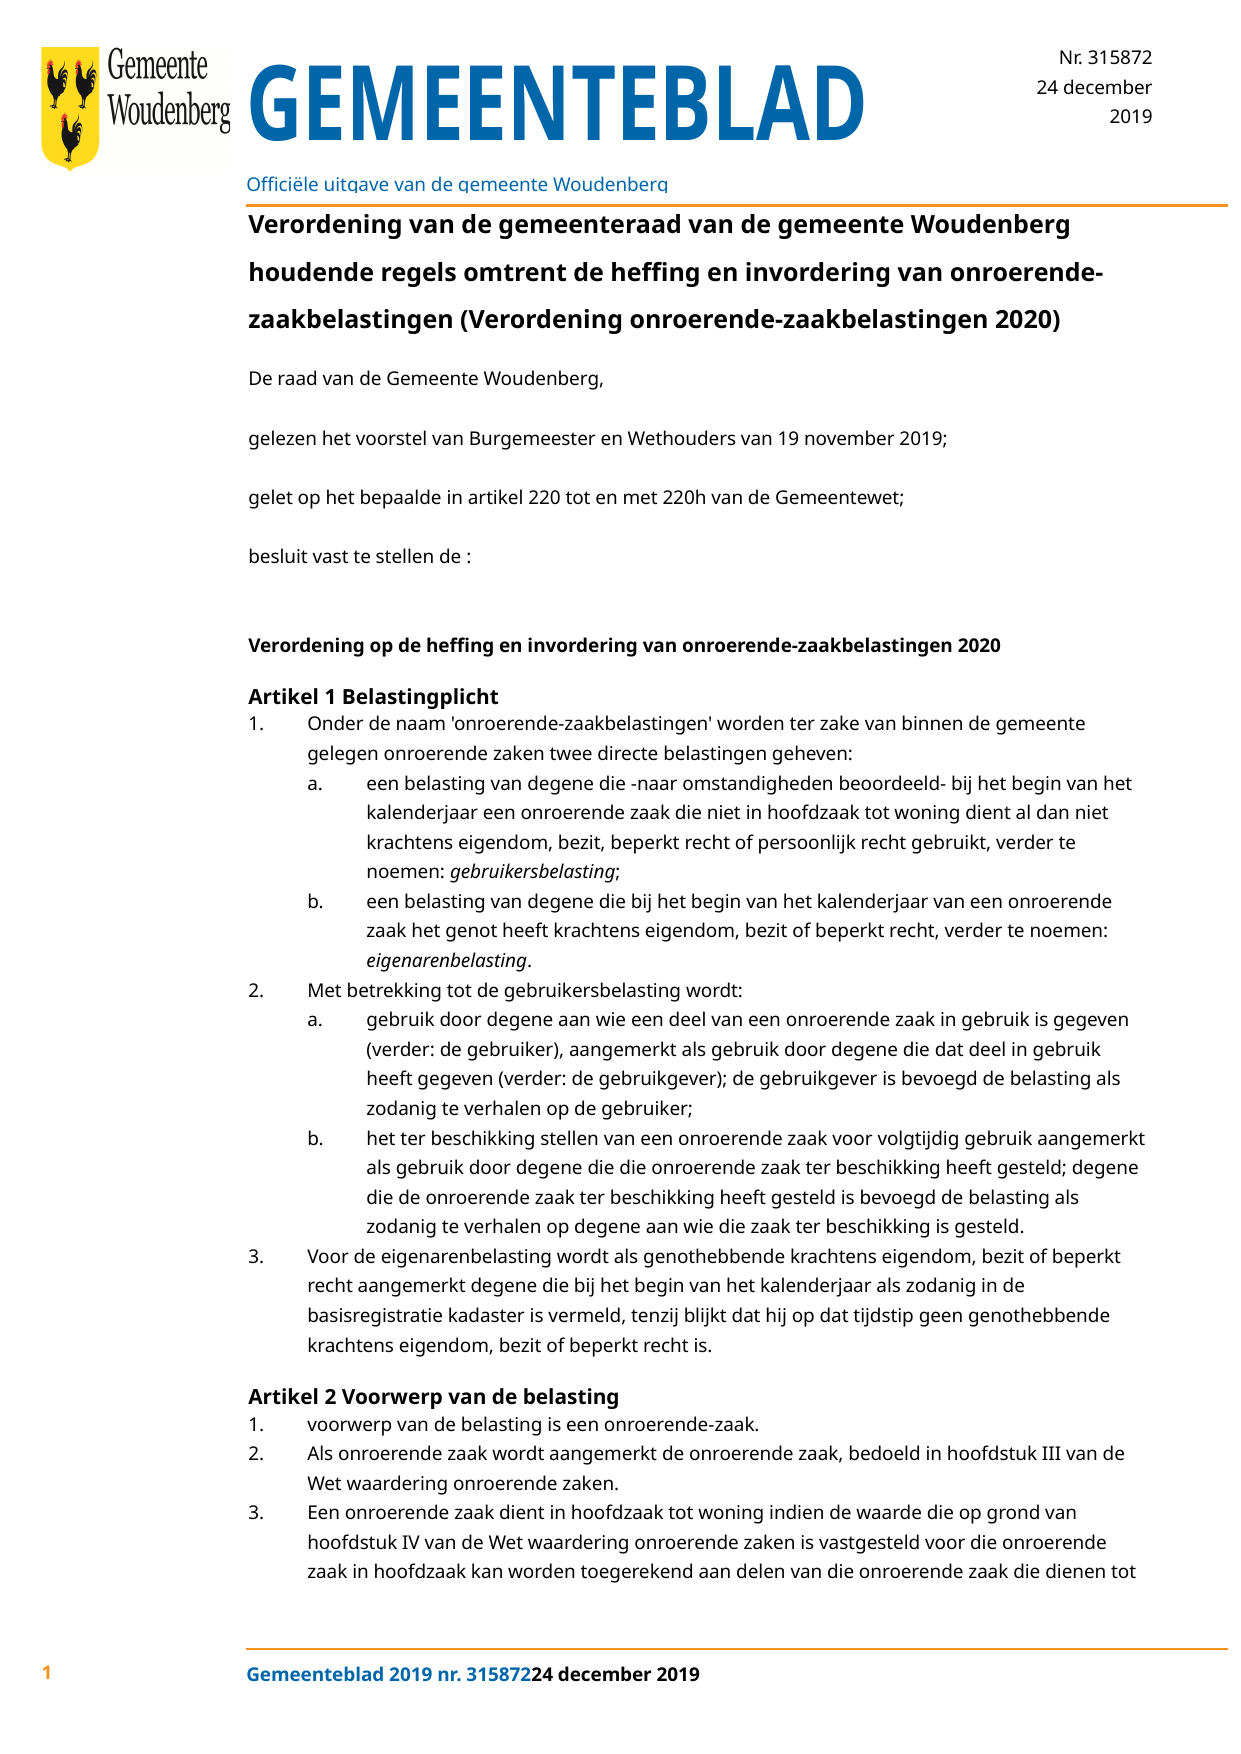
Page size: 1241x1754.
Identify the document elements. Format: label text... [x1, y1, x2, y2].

list Onder de naam 'onroerende-zaakbelastingen' worden ter zake van binnen de gemeente gelegen onroerende zaken twee directe belastingen geheven: [248, 711, 1152, 766]
list een belasting van degene die -naar omstandigheden beoordeeld- bij het begin van het kalenderjaar een onroerende zaak die niet in hoofdzaak tot woning dient al dan niet krachtens eigendom, bezit, beperkt recht of persoonlijk recht gebruikt, verder te noemen: gebruikersbelasting; [307, 770, 1152, 884]
text Artikel 2 Voorwerp van de belasting [248, 1382, 1152, 1411]
list gebruik door degene aan wie een deel van een onroerende zaak in gebruik is gegeven (verder: de gebruiker), aangemerkt als gebruik door degene die dat deel in gebruik heeft gegeven (verder: de gebruikgever); de gebruikgever is bevoegd de belasting als zodanig te verhalen op de gebruiker; [307, 1006, 1152, 1121]
text gelet op het bepaalde in artikel 220 tot en met 220h van de Gemeentewet; [248, 484, 1152, 509]
text Verordening op de heffing en invordering van onroerende-zaakbelastingen 2020 [248, 632, 1152, 657]
text Artikel 1 Belastingplicht [248, 682, 1152, 711]
list Als onroerende zaak wordt aangemerkt de onroerende zaak, bedoeld in hoofdstuk III van de Wet waardering onroerende zaken. [248, 1440, 1152, 1496]
list Voor de eigenarenbelasting wordt als genothebbende krachtens eigendom, bezit of beperkt recht aangemerkt degene die bij het begin van het kalenderjaar als zodanig in de basisregistratie kadaster is vermeld, tenzij blijkt dat hij op dat tijdstip geen genothebbende krachtens eigendom, bezit of beperkt recht is. [248, 1243, 1152, 1358]
list voorwerp van de belasting is een onroerende-zaak. [248, 1411, 1152, 1436]
text gelezen het voorstel van Burgemeester en Wethouders van 19 november 2019; [248, 425, 1152, 450]
list Een onroerende zaak dient in hoofdzaak tot woning indien de waarde die op grond van hoofdstuk IV van de Wet waardering onroerende zaken is vastgesteld voor die onroerende zaak in hoofdzaak kan worden toegerekend aan delen van die onroerende zaak die dienen tot [248, 1499, 1152, 1584]
list het ter beschikking stellen van een onroerende zaak voor volgtijdig gebruik aangemerkt als gebruik door degene die die onroerende zaak ter beschikking heeft gesteld; degene die de onroerende zaak ter beschikking heeft gesteld is bevoegd de belasting als zodanig te verhalen op degene aan wie die zaak ter beschikking is gesteld. [307, 1125, 1152, 1239]
picture [41, 47, 231, 172]
text besluit vast te stellen de : [248, 543, 1152, 569]
text De raad van de Gemeente Woudenberg, [248, 366, 1152, 391]
text Verordening van de gemeenteraad van de gemeente Woudenberg houdende regels omtrent de heffing en invordering van onroerende-zaakbelastingen (Verordening onroerende-zaakbelastingen 2020) [248, 207, 1152, 336]
list een belasting van degene die bij het begin van het kalenderjaar van een onroerende zaak het genot heeft krachtens eigendom, bezit of beperkt recht, verder te noemen: eigenarenbelasting. [307, 888, 1152, 973]
list Met betrekking tot de gebruikersbelasting wordt: [248, 977, 1152, 1003]
